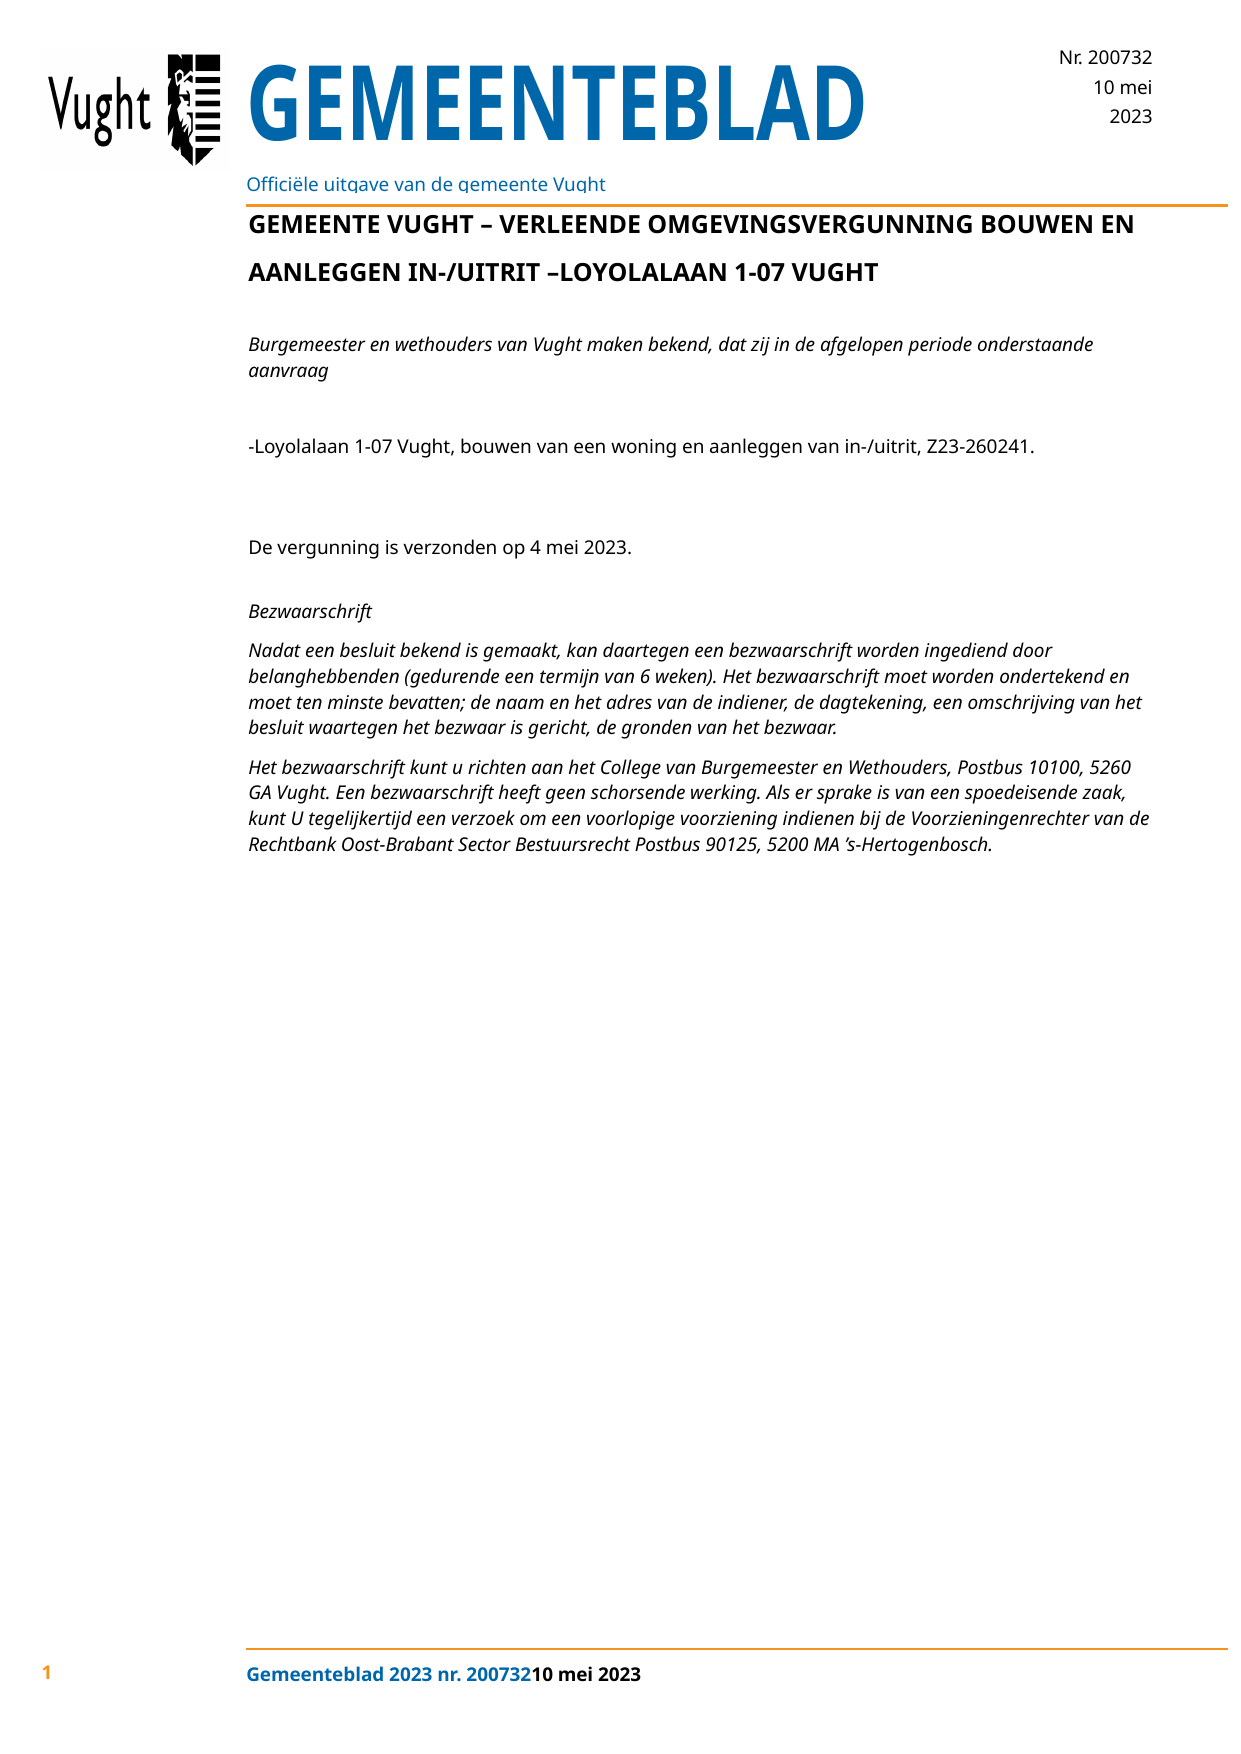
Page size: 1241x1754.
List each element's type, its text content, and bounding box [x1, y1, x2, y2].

text GEMEENTE VUGHT – VERLEENDE OMGEVINGSVERGUNNING BOUWEN EN AANLEGGEN IN-/UITRIT –LOYOLALAAN 1-07 VUGHT [248, 207, 1152, 288]
picture [41, 47, 231, 172]
text Het bezwaarschrift kunt u richten aan het College van Burgemeester en Wethouders, Postbus 10100, 5260 GA Vught. Een bezwaarschrift heeft geen schorsende werking. Als er sprake is van een spoedeisende zaak, kunt U tegelijkertijd een verzoek om een voorlopige voorziening indienen bij de Voorzieningenrechter van de Rechtbank Oost-Brabant Sector Bestuursrecht Postbus 90125, 5200 MA ’s-Hertogenbosch. [248, 754, 1152, 857]
text -Loyolalaan 1-07 Vught, bouwen van een woning en aanleggen van in-/uitrit, Z23-260241. [248, 433, 1152, 459]
text De vergunning is verzonden op 4 mei 2023. [248, 534, 1152, 560]
text Burgemeester en wethouders van Vught maken bekend, dat zij in de afgelopen periode onderstaande aanvraag [248, 331, 1152, 383]
text Nadat een besluit bekend is gemaakt, kan daartegen een bezwaarschrift worden ingediend door belanghebbenden (gedurende een termijn van 6 weken). Het bezwaarschrift moet worden ondertekend en moet ten minste bevatten; de naam en het adres van de indiener, de dagtekening, een omschrijving van het besluit waartegen het bezwaar is gericht, de gronden van het bezwaar. [248, 637, 1152, 740]
text Bezwaarschrift [248, 598, 1152, 624]
